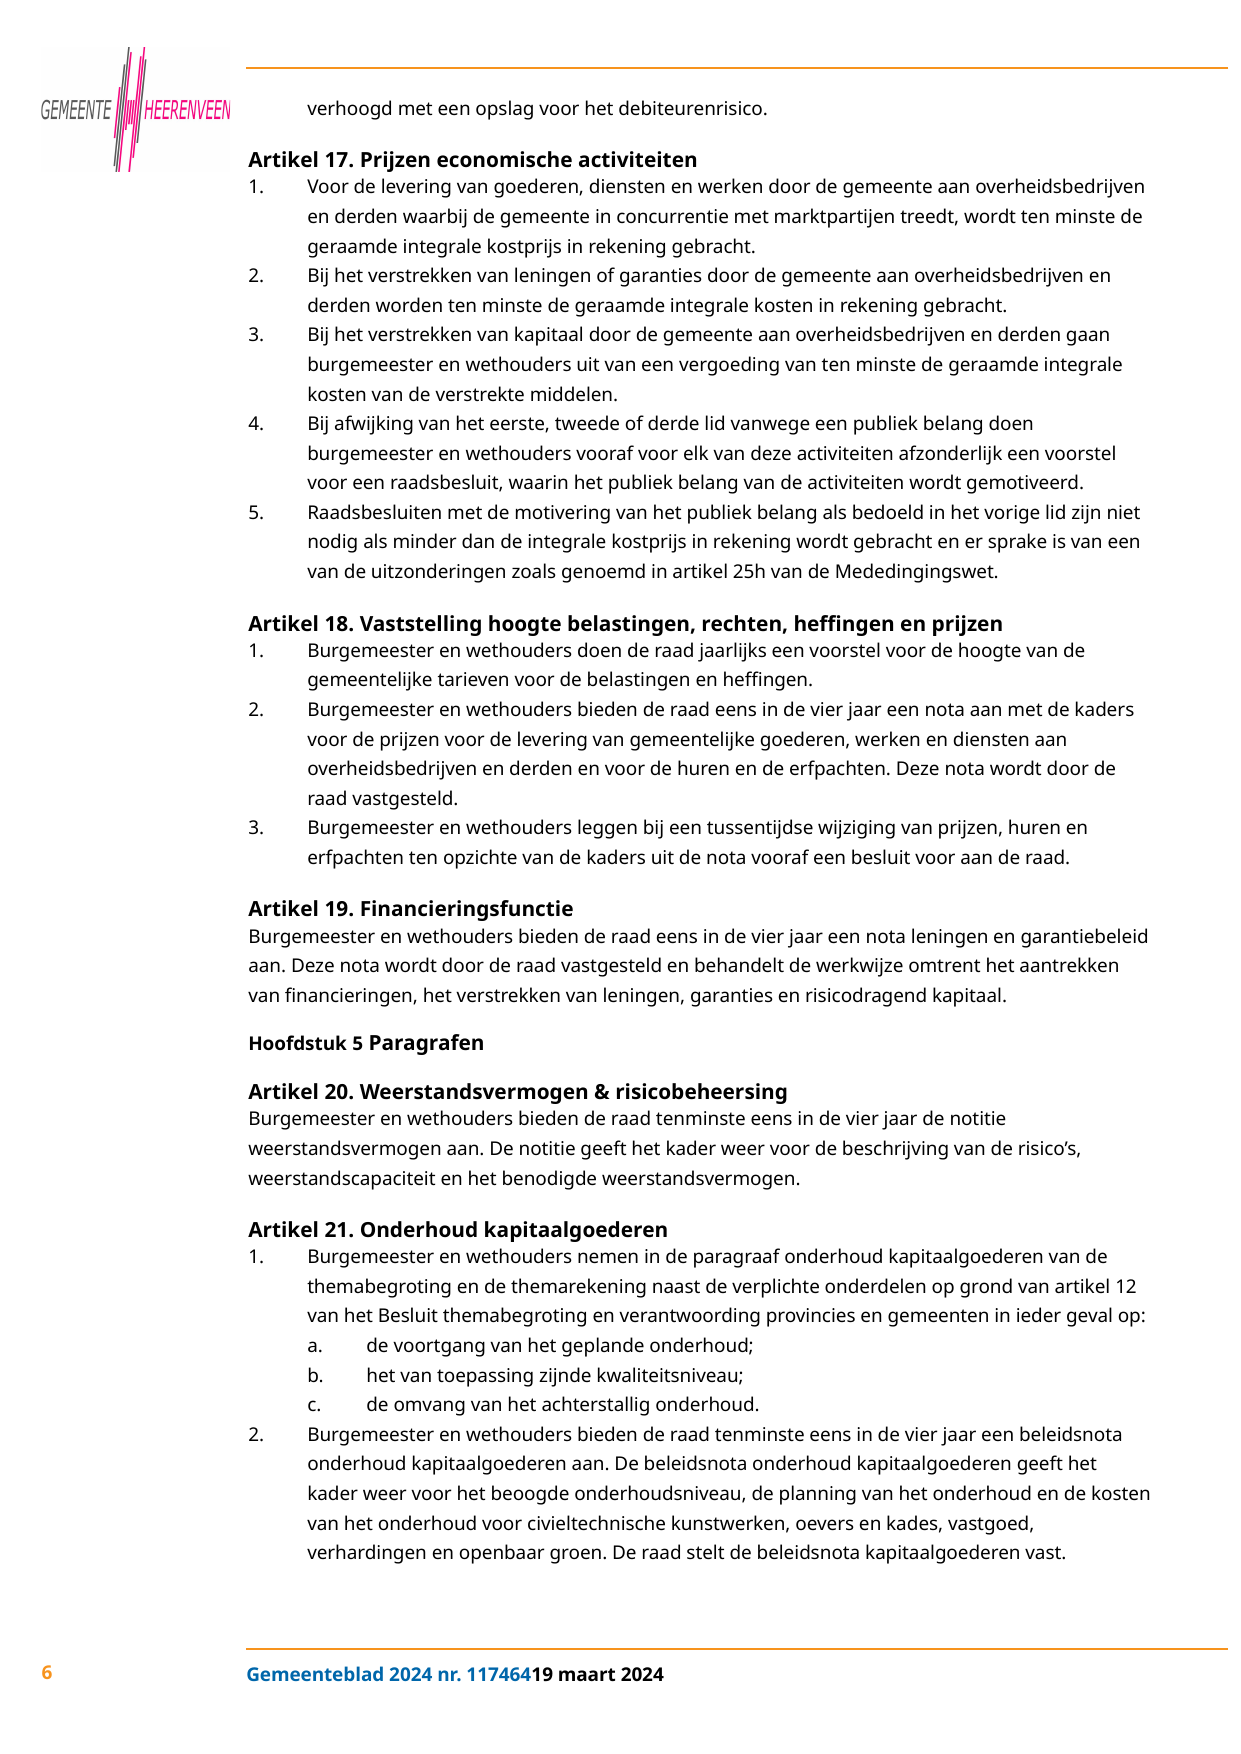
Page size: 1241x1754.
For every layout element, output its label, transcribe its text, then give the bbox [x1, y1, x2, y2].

list verhoogd met een opslag voor het debiteurenrisico. [248, 95, 1152, 121]
picture [41, 47, 231, 172]
list Bij het verstrekken van leningen of garanties door de gemeente aan overheidsbedrijven en derden worden ten minste de geraamde integrale kosten in rekening gebracht. [248, 262, 1152, 318]
text Hoofdstuk 5 Paragrafen [248, 1028, 1152, 1056]
list Burgemeester en wethouders nemen in de paragraaf onderhoud kapitaalgoederen van de themabegroting en de themarekening naast de verplichte onderdelen op grond van artikel 12 van het Besluit themabegroting en verantwoording provincies en gemeenten in ieder geval op: [248, 1243, 1152, 1328]
list Voor de levering van goederen, diensten en werken door de gemeente aan overheidsbedrijven en derden waarbij de gemeente in concurrentie met marktpartijen treedt, wordt ten minste de geraamde integrale kostprijs in rekening gebracht. [248, 174, 1152, 258]
text Artikel 21. Onderhoud kapitaalgoederen [248, 1215, 1152, 1243]
text Artikel 19. Financieringsfunctie [248, 894, 1152, 923]
text Burgemeester en wethouders bieden de raad eens in de vier jaar een nota leningen en garantiebeleid aan. Deze nota wordt door de raad vastgesteld en behandelt de werkwijze omtrent het aantrekken van financieringen, het verstrekken van leningen, garanties en risicodragend kapitaal. [248, 923, 1152, 1008]
list het van toepassing zijnde kwaliteitsniveau; [307, 1362, 1152, 1388]
text Artikel 18. Vaststelling hoogte belastingen, rechten, heffingen en prijzen [248, 609, 1152, 637]
list Bij afwijking van het eerste, tweede of derde lid vanwege een publiek belang doen burgemeester en wethouders vooraf voor elk van deze activiteiten afzonderlijk een voorstel voor een raadsbesluit, waarin het publiek belang van de activiteiten wordt gemotiveerd. [248, 410, 1152, 495]
text Artikel 20. Weerstandsvermogen & risicobeheersing [248, 1077, 1152, 1106]
list Burgemeester en wethouders bieden de raad tenminste eens in de vier jaar een beleidsnota onderhoud kapitaalgoederen aan. De beleidsnota onderhoud kapitaalgoederen geeft het kader weer voor het beoogde onderhoudsniveau, de planning van het onderhoud en de kosten van het onderhoud voor civieltechnische kunstwerken, oevers en kades, vastgoed, verhardingen en openbaar groen. De raad stelt de beleidsnota kapitaalgoederen vast. [248, 1421, 1152, 1565]
list de omvang van het achterstallig onderhoud. [307, 1391, 1152, 1417]
list Burgemeester en wethouders leggen bij een tussentijdse wijziging van prijzen, huren en erfpachten ten opzichte van de kaders uit de nota vooraf een besluit voor aan de raad. [248, 814, 1152, 870]
text Artikel 17. Prijzen economische activiteiten [248, 145, 1152, 174]
list de voortgang van het geplande onderhoud; [307, 1332, 1152, 1358]
text Burgemeester en wethouders bieden de raad tenminste eens in de vier jaar de notitie weerstandsvermogen aan. De notitie geeft het kader weer voor de beschrijving van de risico’s, weerstandscapaciteit en het benodigde weerstandsvermogen. [248, 1106, 1152, 1190]
list Raadsbesluiten met de motivering van het publiek belang als bedoeld in het vorige lid zijn niet nodig als minder dan de integrale kostprijs in rekening wordt gebracht en er sprake is van een van de uitzonderingen zoals genoemd in artikel 25h van de Mededingingswet. [248, 499, 1152, 584]
list Bij het verstrekken van kapitaal door de gemeente aan overheidsbedrijven en derden gaan burgemeester en wethouders uit van een vergoeding van ten minste de geraamde integrale kosten van de verstrekte middelen. [248, 322, 1152, 406]
list Burgemeester en wethouders doen de raad jaarlijks een voorstel voor de hoogte van de gemeentelijke tarieven voor de belastingen en heffingen. [248, 637, 1152, 692]
list Burgemeester en wethouders bieden de raad eens in de vier jaar een nota aan met de kaders voor de prijzen voor de levering van gemeentelijke goederen, werken en diensten aan overheidsbedrijven en derden en voor de huren en de erfpachten. Deze nota wordt door de raad vastgesteld. [248, 696, 1152, 811]
